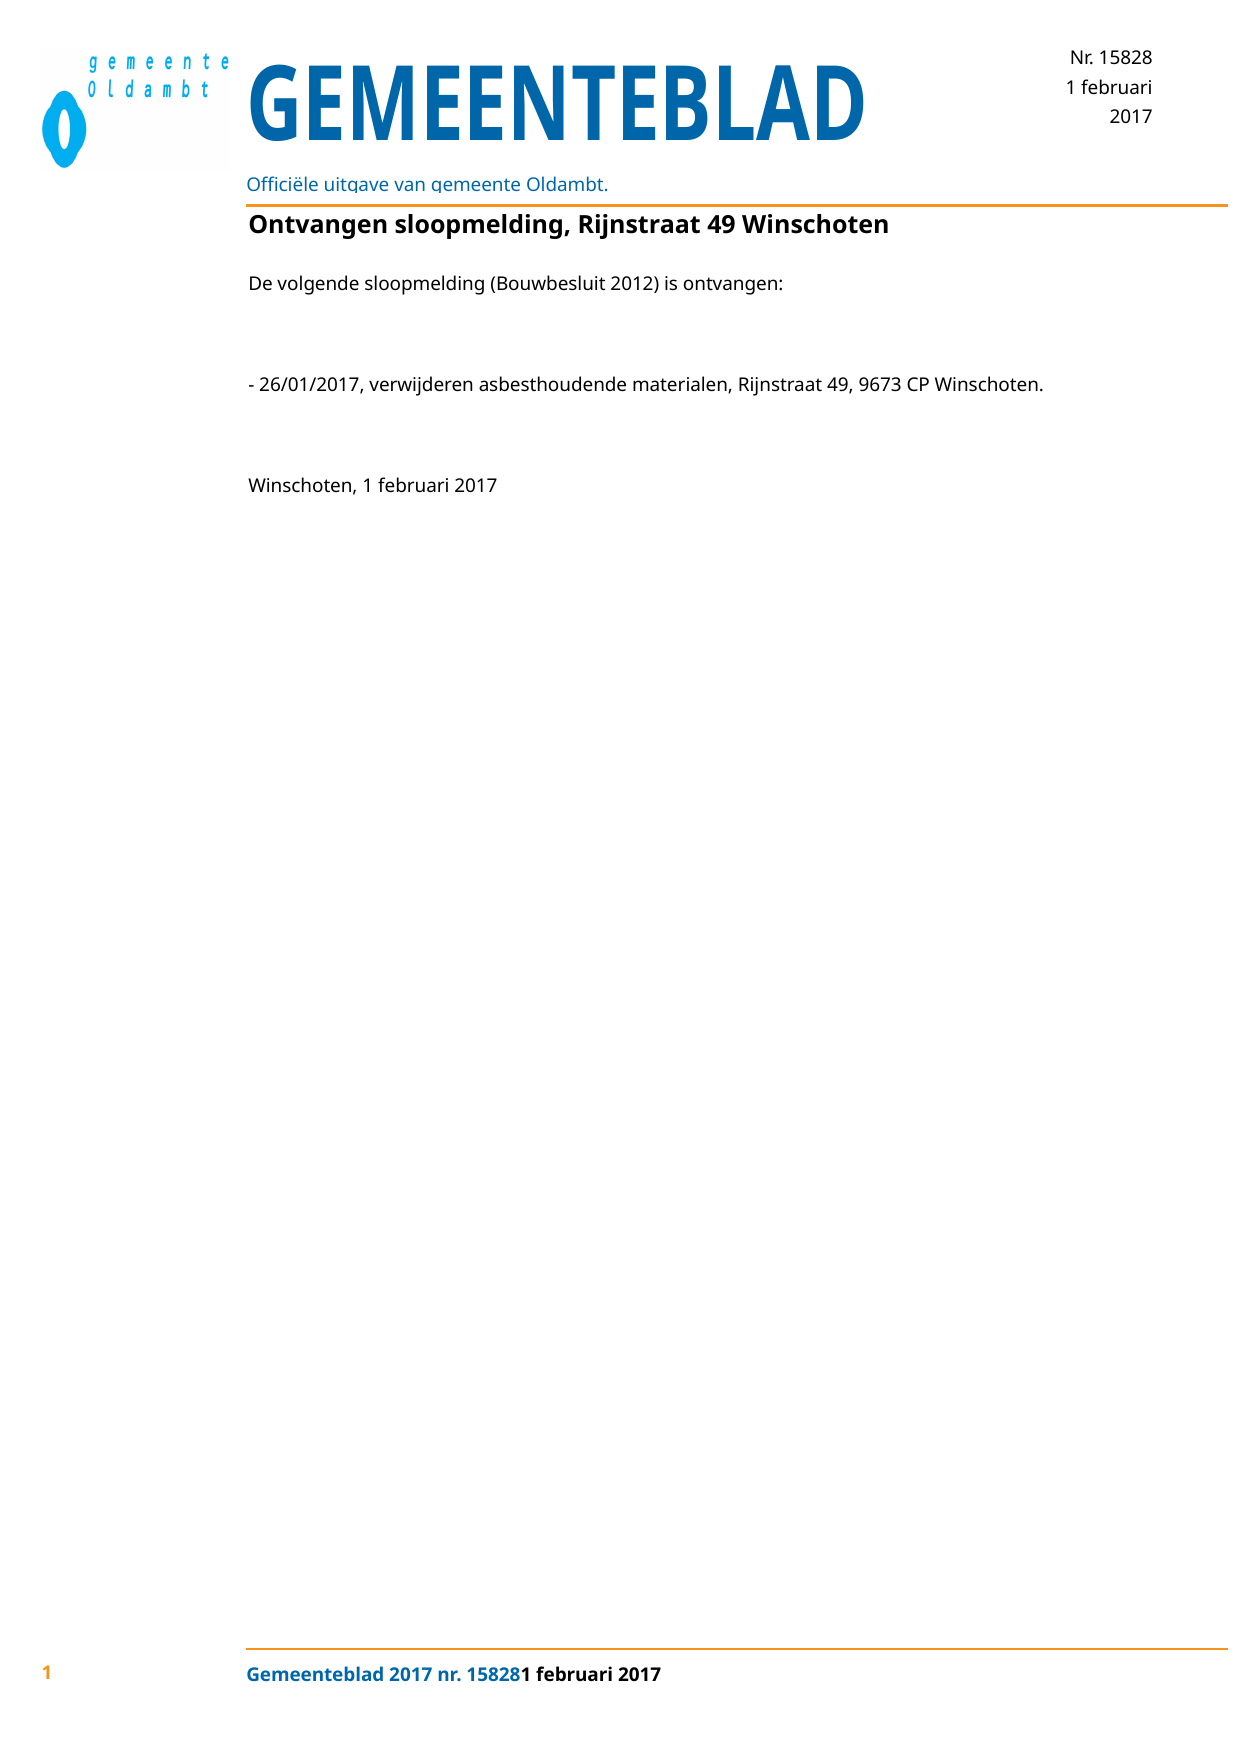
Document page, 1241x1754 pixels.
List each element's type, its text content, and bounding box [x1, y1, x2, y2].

text De volgende sloopmelding (Bouwbesluit 2012) is ontvangen: [248, 270, 1152, 296]
text Ontvangen sloopmelding, Rijnstraat 49 Winschoten [248, 207, 1152, 241]
picture [41, 47, 231, 172]
text Winschoten, 1 februari 2017 [248, 472, 1152, 498]
text - 26/01/2017, verwijderen asbesthoudende materialen, Rijnstraat 49, 9673 CP Winschoten. [248, 371, 1152, 397]
